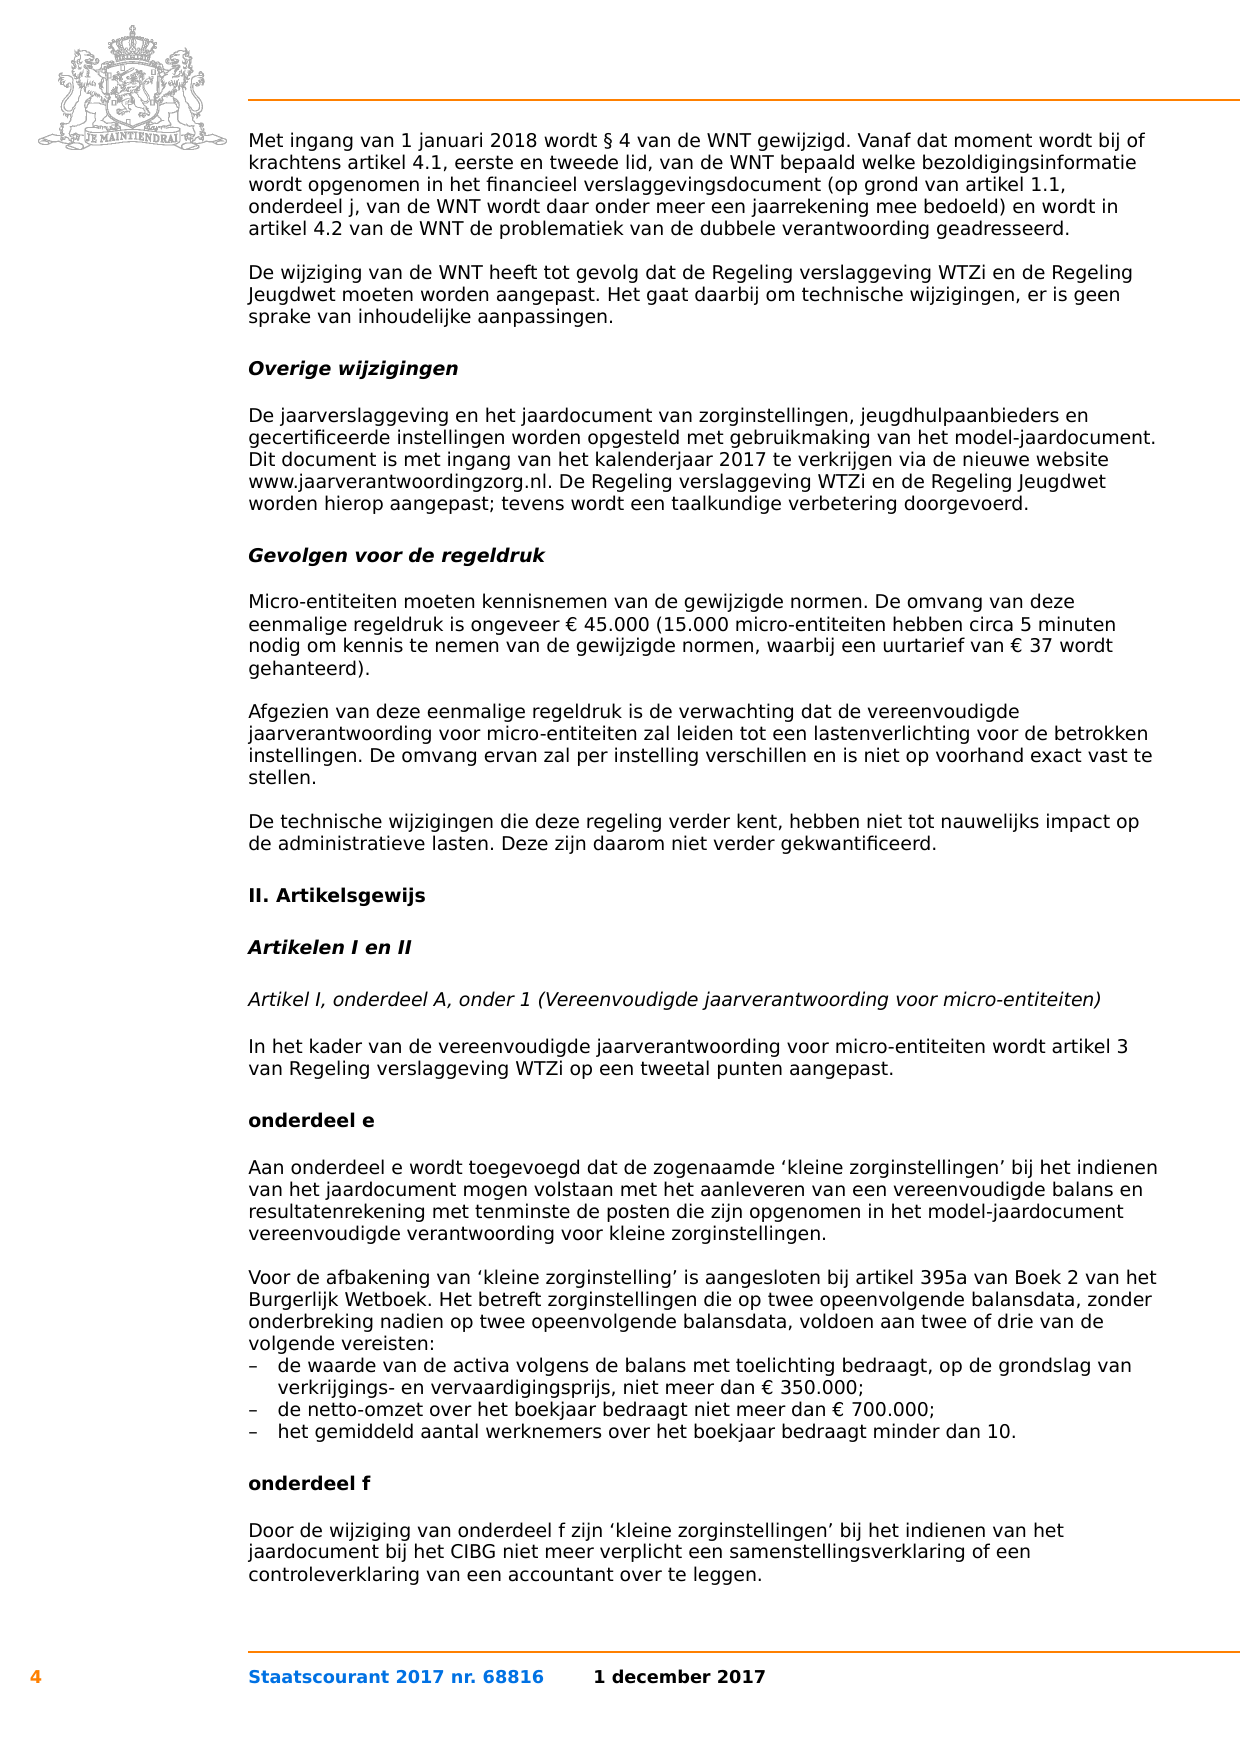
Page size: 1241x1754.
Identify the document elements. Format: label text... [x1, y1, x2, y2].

text De technische wijzigingen die deze regeling verder kent, hebben niet tot nauwelijks impact op de administratieve lasten. Deze zijn daarom niet verder gekwantificeerd. [248, 811, 1163, 855]
text Aan onderdeel e wordt toegevoegd dat de zogenaamde ‘kleine zorginstellingen’ bij het indienen van het jaardocument mogen volstaan met het aanleveren van een vereenvoudigde balans en resultatenrekening met tenminste de posten die zijn opgenomen in het model-jaardocument vereenvoudigde verantwoording voor kleine zorginstellingen. [248, 1157, 1163, 1245]
text Met ingang van 1 januari 2018 wordt § 4 van de WNT gewijzigd. Vanaf dat moment wordt bij of krachtens artikel 4.1, eerste en tweede lid, van de WNT bepaald welke bezoldigingsinformatie wordt opgenomen in het financieel verslaggevingsdocument (op grond van artikel 1.1, onderdeel j, van de WNT wordt daar onder meer een jaarrekening mee bedoeld) en wordt in artikel 4.2 van de WNT de problematiek van de dubbele verantwoording geadresseerd. [248, 130, 1163, 240]
text De jaarverslaggeving en het jaardocument van zorginstellingen, jeugdhulpaanbieders en gecertificeerde instellingen worden opgesteld met gebruikmaking van het model-jaardocument. Dit document is met ingang van het kalenderjaar 2017 te verkrijgen via de nieuwe website www.jaarverantwoordingzorg.nl. De Regeling verslaggeving WTZi en de Regeling Jeugdwet worden hierop aangepast; tevens wordt een taalkundige verbetering doorgevoerd. [248, 404, 1163, 514]
text – de waarde van de activa volgens de balans met toelichting bedraagt, op de grondslag van verkrijgings- en vervaardigingsprijs, niet meer dan € 350.000; [248, 1354, 1163, 1398]
text – de netto-omzet over het boekjaar bedraagt niet meer dan € 700.000; [248, 1398, 1163, 1421]
picture [38, 25, 227, 150]
subtitle II. Artikelsgewijs [248, 885, 1163, 907]
subtitle onderdeel e [248, 1110, 1163, 1132]
text In het kader van de vereenvoudigde jaarverantwoording voor micro-entiteiten wordt artikel 3 van Regeling verslaggeving WTZi op een tweetal punten aangepast. [248, 1036, 1163, 1080]
text Micro-entiteiten moeten kennisnemen van de gewijzigde normen. De omvang van deze eenmalige regeldruk is ongeveer € 45.000 (15.000 micro-entiteiten hebben circa 5 minuten nodig om kennis te nemen van de gewijzigde normen, waarbij een uurtarief van € 37 wordt gehanteerd). [248, 591, 1163, 679]
subtitle Artikel I, onderdeel A, onder 1 (Vereenvoudigde jaarverantwoording voor micro-entiteiten) [248, 989, 1163, 1011]
text Door de wijziging van onderdeel f zijn ‘kleine zorginstellingen’ bij het indienen van het jaardocument bij het CIBG niet meer verplicht een samenstellingsverklaring of een controleverklaring van een accountant over te leggen. [248, 1519, 1163, 1585]
text De wijziging van de WNT heeft tot gevolg dat de Regeling verslaggeving WTZi en de Regeling Jeugdwet moeten worden aangepast. Het gaat daarbij om technische wijzigingen, er is geen sprake van inhoudelijke aanpassingen. [248, 262, 1163, 328]
subtitle Gevolgen voor de regeldruk [248, 544, 1163, 566]
subtitle onderdeel f [248, 1472, 1163, 1494]
text Voor de afbakening van ‘kleine zorginstelling’ is aangesloten bij artikel 395a van Boek 2 van het Burgerlijk Wetboek. Het betreft zorginstellingen die op twee opeenvolgende balansdata, zonder onderbreking nadien op twee opeenvolgende balansdata, voldoen aan twee of drie van de volgende vereisten: [248, 1267, 1163, 1354]
subtitle Artikelen I en II [248, 937, 1163, 959]
text – het gemiddeld aantal werknemers over het boekjaar bedraagt minder dan 10. [248, 1421, 1163, 1442]
subtitle Overige wijzigingen [248, 358, 1163, 379]
text Afgezien van deze eenmalige regeldruk is de verwachting dat de vereenvoudigde jaarverantwoording voor micro-entiteiten zal leiden tot een lastenverlichting voor de betrokken instellingen. De omvang ervan zal per instelling verschillen en is niet op voorhand exact vast te stellen. [248, 701, 1163, 789]
